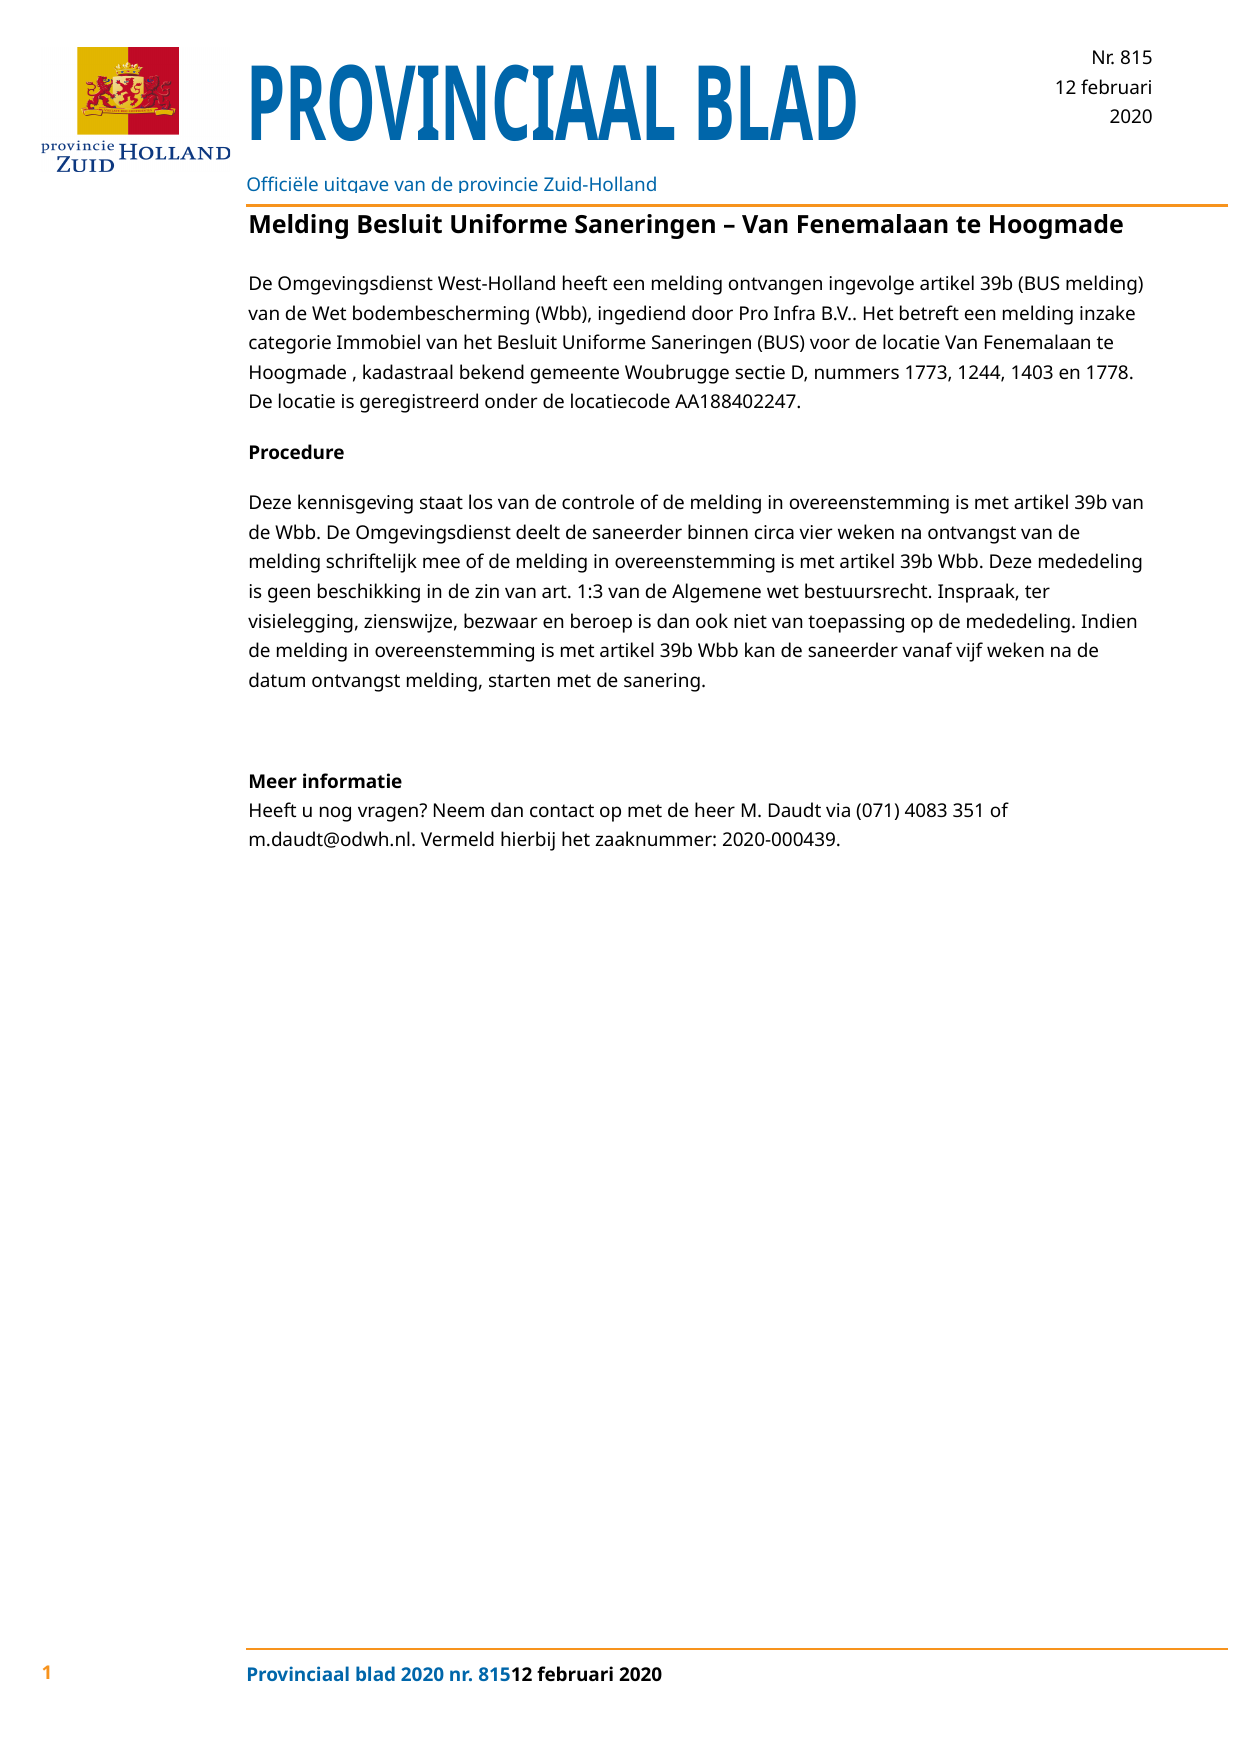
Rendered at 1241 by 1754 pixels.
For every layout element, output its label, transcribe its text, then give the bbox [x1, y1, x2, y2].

text Procedure [248, 439, 1152, 465]
text De Omgevingsdienst West-Holland heeft een melding ontvangen ingevolge artikel 39b (BUS melding) van de Wet bodembescherming (Wbb), ingediend door Pro Infra B.V.. Het betreft een melding inzake categorie Immobiel van het Besluit Uniforme Saneringen (BUS) voor de locatie Van Fenemalaan te Hoogmade , kadastraal bekend gemeente Woubrugge sectie D, nummers 1773, 1244, 1403 en 1778. De locatie is geregistreerd onder de locatiecode AA188402247. [248, 270, 1152, 414]
table_header Meer informatie [248, 768, 1152, 794]
text Melding Besluit Uniforme Saneringen – Van Fenemalaan te Hoogmade [248, 207, 1152, 241]
text Heeft u nog vragen? Neem dan contact op met de heer M. Daudt via (071) 4083 351 of m.daudt@odwh.nl. Vermeld hierbij het zaaknummer: 2020-000439. [248, 797, 1152, 852]
text Deze kennisgeving staat los van de controle of de melding in overeenstemming is met artikel 39b van de Wbb. De Omgevingsdienst deelt de saneerder binnen circa vier weken na ontvangst van de melding schriftelijk mee of de melding in overeenstemming is met artikel 39b Wbb. Deze mededeling is geen beschikking in de zin van art. 1:3 van de Algemene wet bestuursrecht. Inspraak, ter visielegging, zienswijze, bezwaar en beroep is dan ook niet van toepassing op de mededeling. Indien de melding in overeenstemming is met artikel 39b Wbb kan de saneerder vanaf vijf weken na de datum ontvangst melding, starten met de sanering. [248, 489, 1152, 693]
picture [41, 47, 231, 172]
